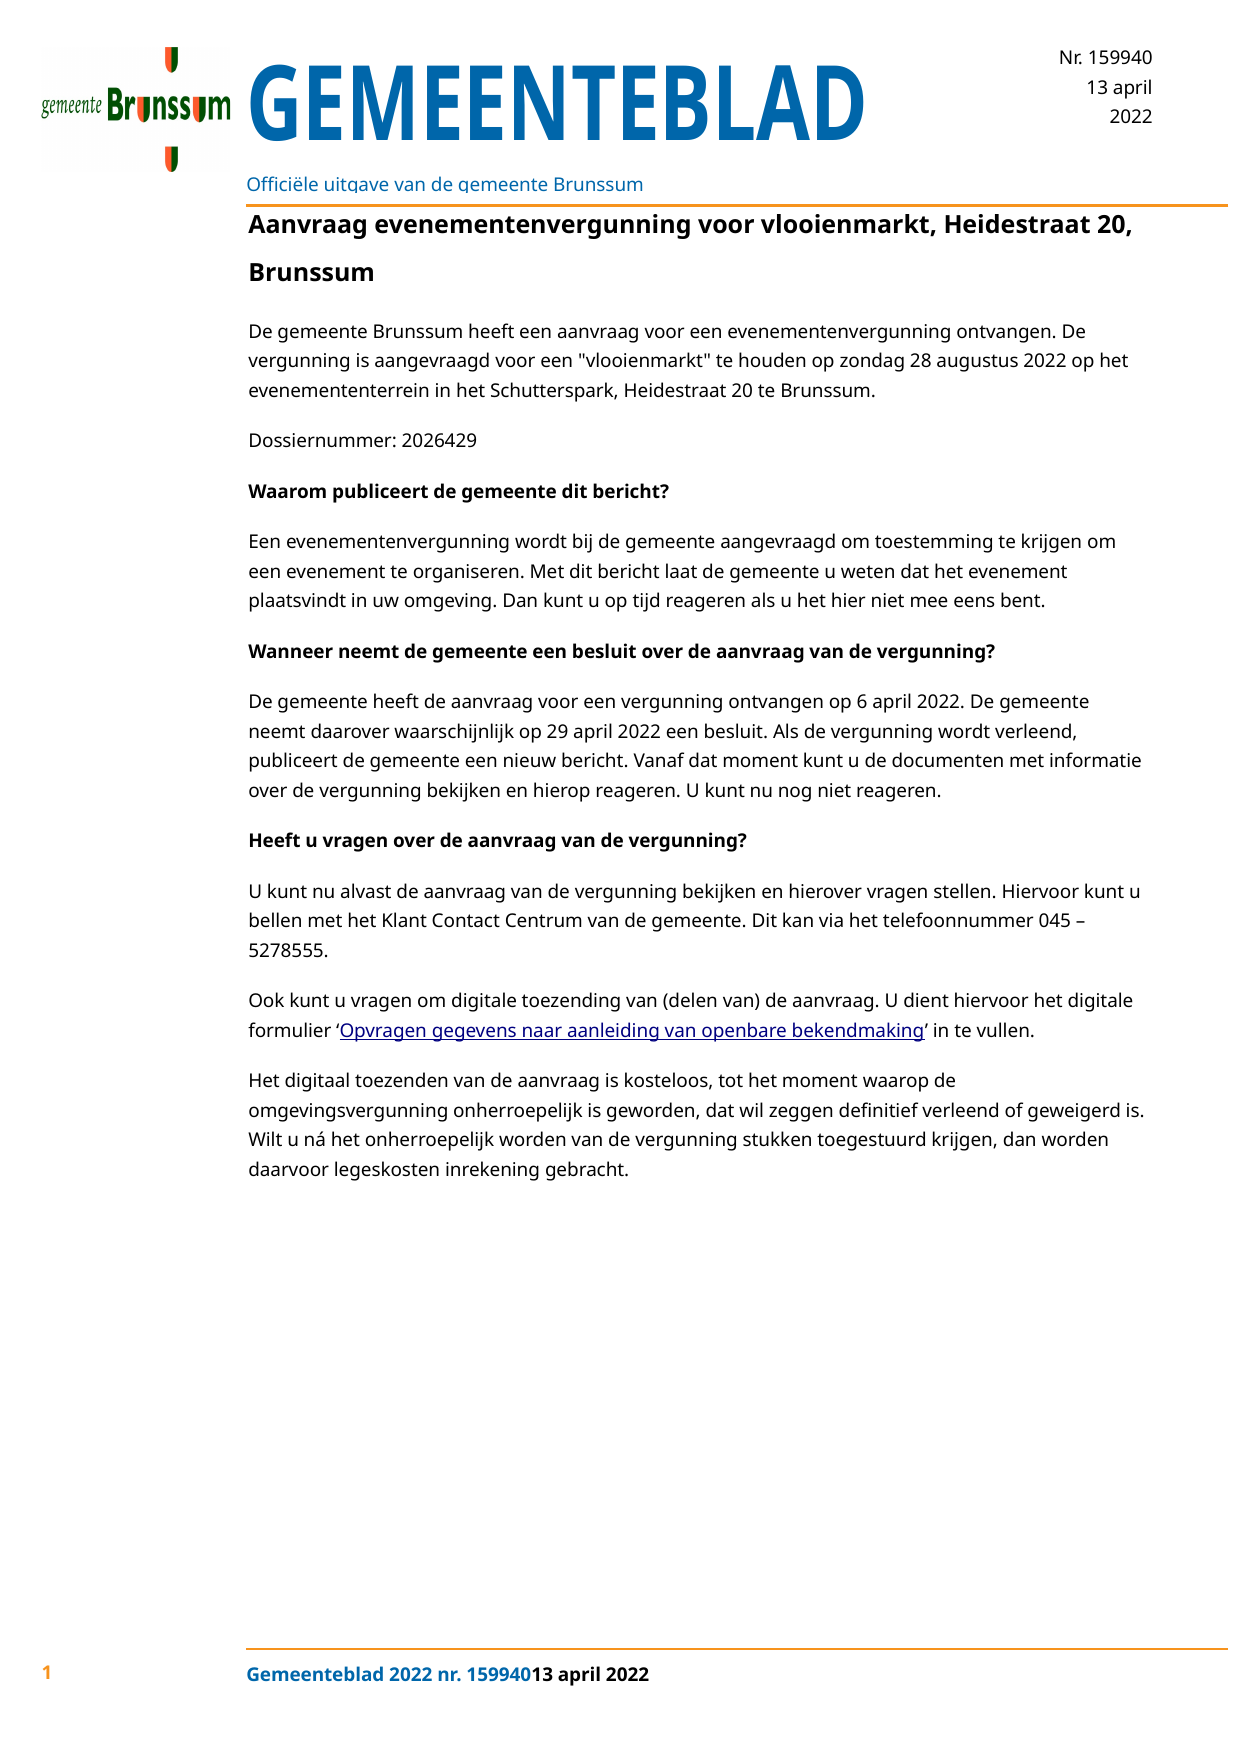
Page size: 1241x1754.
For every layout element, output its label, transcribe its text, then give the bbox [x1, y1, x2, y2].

text Een evenementenvergunning wordt bij de gemeente aangevraagd om toestemming te krijgen om een evenement te organiseren. Met dit bericht laat de gemeente u weten dat het evenement plaatsvindt in uw omgeving. Dan kunt u op tijd reageren als u het hier niet mee eens bent. [248, 528, 1152, 613]
text Dossiernummer: 2026429 [248, 427, 1152, 453]
text De gemeente Brunssum heeft een aanvraag voor een evenementenvergunning ontvangen. De vergunning is aangevraagd voor een "vlooienmarkt" te houden op zondag 28 augustus 2022 op het evenemententerrein in het Schutterspark, Heidestraat 20 te Brunssum. [248, 318, 1152, 403]
text Het digitaal toezenden van de aanvraag is kosteloos, tot het moment waarop de omgevingsvergunning onherroepelijk is geworden, dat wil zeggen definitief verleend of geweigerd is. Wilt u ná het onherroepelijk worden van de vergunning stukken toegestuurd krijgen, dan worden daarvoor legeskosten inrekening gebracht. [248, 1067, 1152, 1182]
text Wanneer neemt de gemeente een besluit over de aanvraag van de vergunning? [248, 638, 1152, 664]
text U kunt nu alvast de aanvraag van de vergunning bekijken en hierover vragen stellen. Hiervoor kunt u bellen met het Klant Contact Centrum van de gemeente. Dit kan via het telefoonnummer 045 – 5278555. [248, 878, 1152, 963]
text Waarom publiceert de gemeente dit bericht? [248, 478, 1152, 504]
text Ook kunt u vragen om digitale toezending van (delen van) de aanvraag. U dient hiervoor het digitale formulier ‘Opvragen gegevens naar aanleiding van openbare bekendmaking’ in te vullen. [248, 987, 1152, 1043]
text De gemeente heeft de aanvraag voor een vergunning ontvangen op 6 april 2022. De gemeente neemt daarover waarschijnlijk op 29 april 2022 een besluit. Als de vergunning wordt verleend, publiceert de gemeente een nieuw bericht. Vanaf dat moment kunt u de documenten met informatie over de vergunning bekijken en hierop reageren. U kunt nu nog niet reageren. [248, 688, 1152, 803]
text Heeft u vragen over de aanvraag van de vergunning? [248, 827, 1152, 853]
text Aanvraag evenementenvergunning voor vlooienmarkt, Heidestraat 20, Brunssum [248, 207, 1152, 288]
picture [41, 47, 231, 172]
